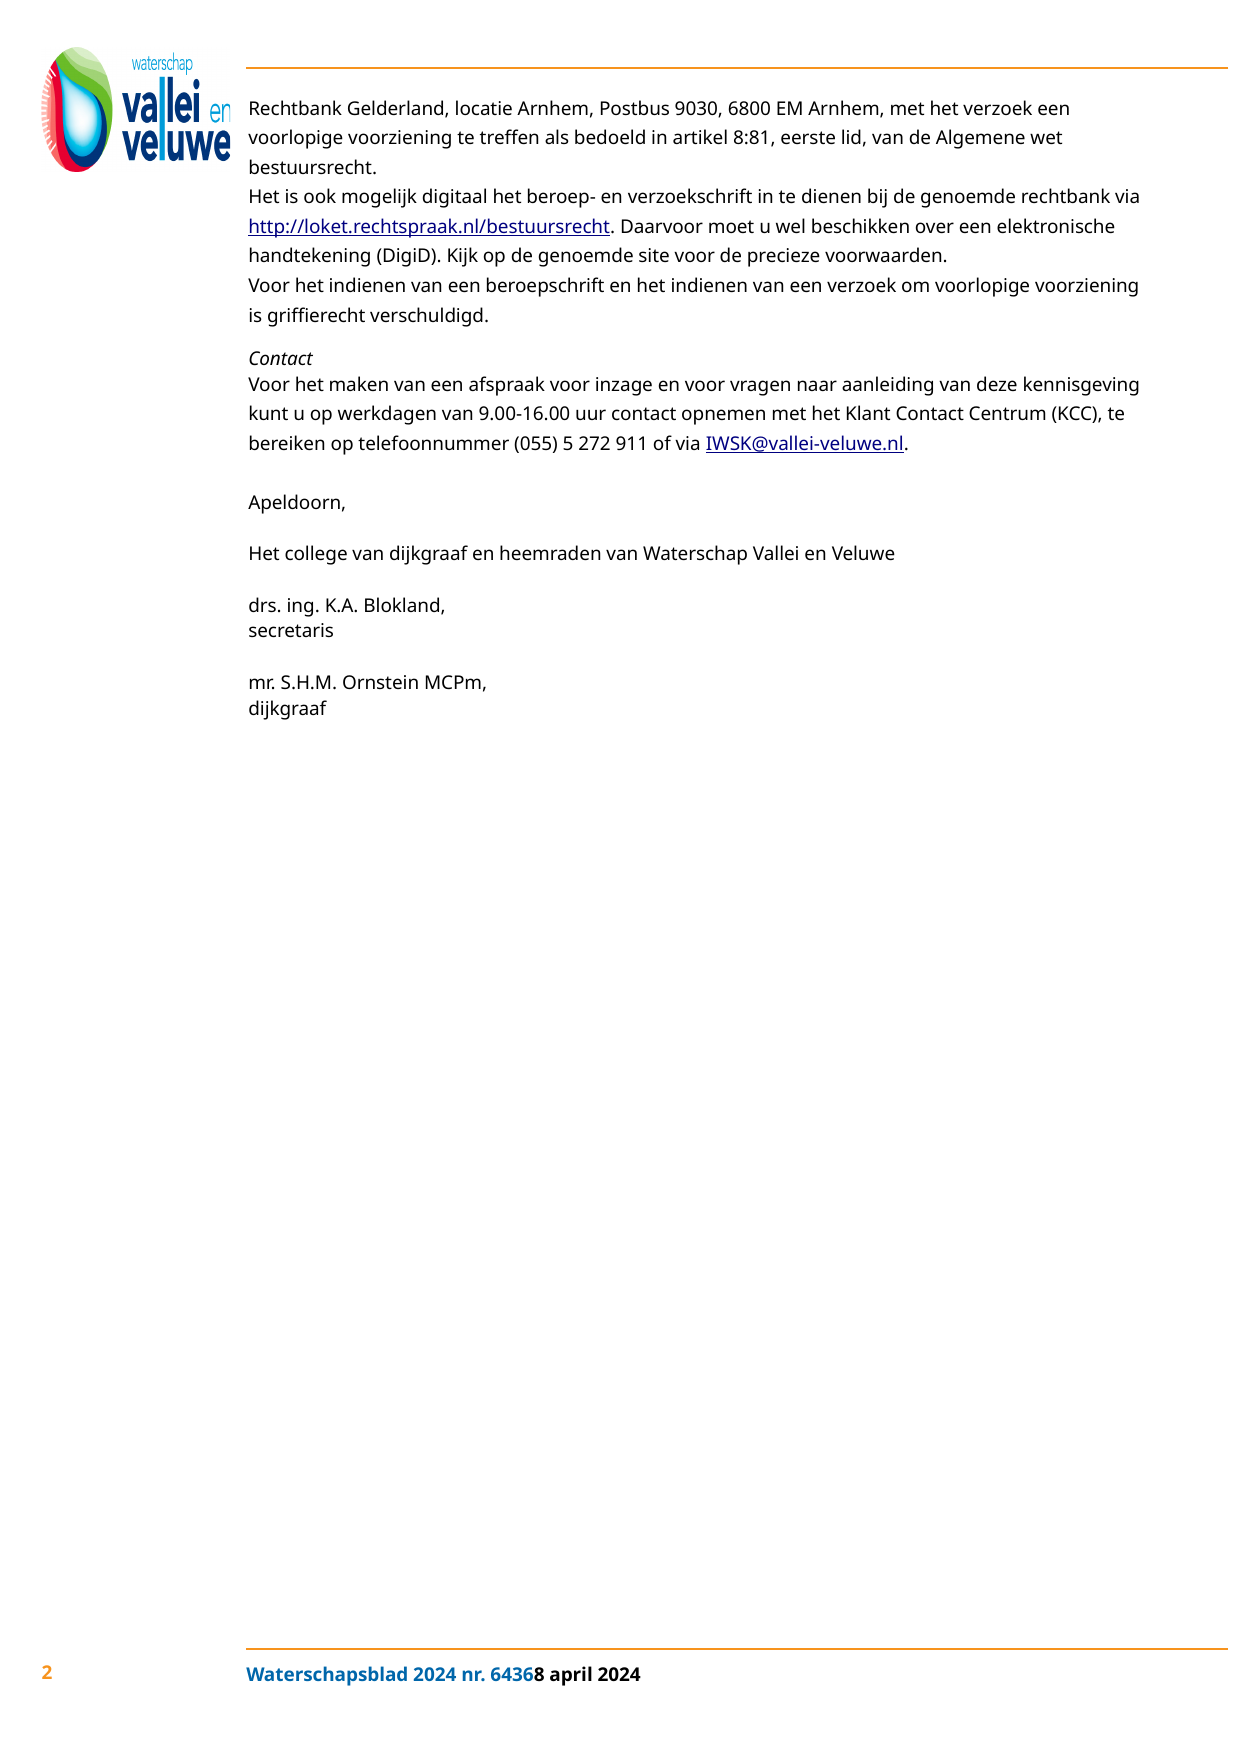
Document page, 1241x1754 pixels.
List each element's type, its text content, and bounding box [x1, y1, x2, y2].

text Het is ook mogelijk digitaal het beroep- en verzoekschrift in te dienen bij de genoemde rechtbank via http://loket.rechtspraak.nl/bestuursrecht. Daarvoor moet u wel beschikken over een elektronische handtekening (DigiD). Kijk op de genoemde site voor de precieze voorwaarden. [248, 183, 1152, 268]
text dijkgraaf [248, 695, 1152, 721]
text secretaris [248, 618, 1152, 643]
text mr. S.H.M. Ornstein MCPm, [248, 669, 1152, 695]
text drs. ing. K.A. Blokland, [248, 592, 1152, 618]
text Voor het indienen van een beroepschrift en het indienen van een verzoek om voorlopige voorziening is griffierecht verschuldigd. [248, 272, 1152, 328]
text Het college van dijkgraaf en heemraden van Waterschap Vallei en Veluwe [248, 541, 1152, 566]
picture [41, 47, 231, 172]
text Rechtbank Gelderland, locatie Arnhem, Postbus 9030, 6800 EM Arnhem, met het verzoek een voorlopige voorziening te treffen als bedoeld in artikel 8:81, eerste lid, van de Algemene wet bestuursrecht. [248, 95, 1152, 180]
text Apeldoorn, [248, 489, 1152, 515]
text Contact [248, 345, 1152, 371]
text Voor het maken van een afspraak voor inzage en voor vragen naar aanleiding van deze kennisgeving kunt u op werkdagen van 9.00-16.00 uur contact opnemen met het Klant Contact Centrum (KCC), te bereiken op telefoonnummer (055) 5 272 911 of via IWSK@vallei-veluwe.nl. [248, 371, 1152, 456]
